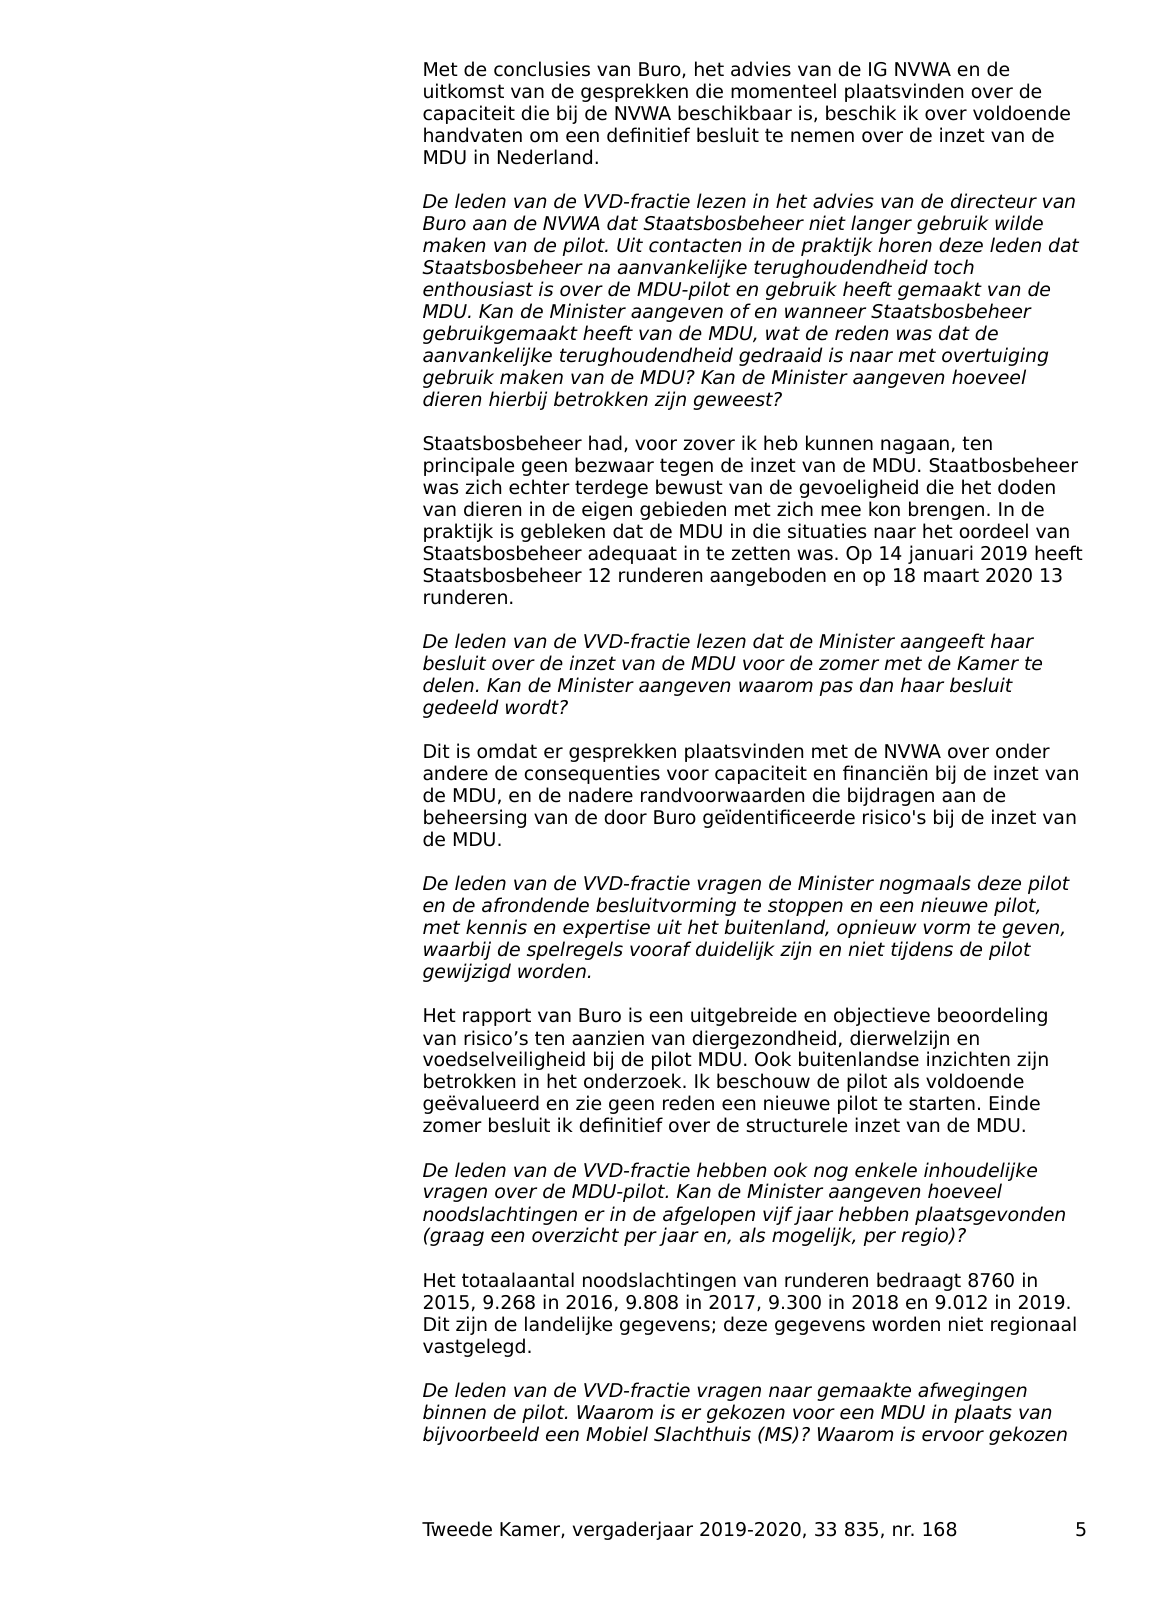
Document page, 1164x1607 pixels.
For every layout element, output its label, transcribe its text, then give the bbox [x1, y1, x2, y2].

text De leden van de VVD-fractie lezen dat de Minister aangeeft haar besluit over de inzet van de MDU voor de zomer met de Kamer te delen. Kan de Minister aangeven waarom pas dan haar besluit gedeeld wordt? [422, 631, 1087, 719]
text Het rapport van Buro is een uitgebreide en objectieve beoordeling van risico’s ten aanzien van diergezondheid, dierwelzijn en voedselveiligheid bij de pilot MDU. Ook buitenlandse inzichten zijn betrokken in het onderzoek. Ik beschouw de pilot als voldoende geëvalueerd en zie geen reden een nieuwe pilot te starten. Einde zomer besluit ik definitief over de structurele inzet van de MDU. [422, 1005, 1087, 1137]
text Het totaalaantal noodslachtingen van runderen bedraagt 8760 in 2015, 9.268 in 2016, 9.808 in 2017, 9.300 in 2018 en 9.012 in 2019. Dit zijn de landelijke gegevens; deze gegevens worden niet regionaal vastgelegd. [422, 1269, 1087, 1357]
text De leden van de VVD-fractie vragen de Minister nogmaals deze pilot en de afrondende besluitvorming te stoppen en een nieuwe pilot, met kennis en expertise uit het buitenland, opnieuw vorm te geven, waarbij de spelregels vooraf duidelijk zijn en niet tijdens de pilot gewijzigd worden. [422, 873, 1087, 983]
text De leden van de VVD-fractie lezen in het advies van de directeur van Buro aan de NVWA dat Staatsbosbeheer niet langer gebruik wilde maken van de pilot. Uit contacten in de praktijk horen deze leden dat Staatsbosbeheer na aanvankelijke terughoudendheid toch enthousiast is over de MDU-pilot en gebruik heeft gemaakt van de MDU. Kan de Minister aangeven of en wanneer Staatsbosbeheer gebruikgemaakt heeft van de MDU, wat de reden was dat de aanvankelijke terughoudendheid gedraaid is naar met overtuiging gebruik maken van de MDU? Kan de Minister aangeven hoeveel dieren hierbij betrokken zijn geweest? [422, 191, 1087, 411]
text De leden van de VVD-fractie vragen naar gemaakte afwegingen binnen de pilot. Waarom is er gekozen voor een MDU in plaats van bijvoorbeeld een Mobiel Slachthuis (MS)? Waarom is ervoor gekozen [422, 1380, 1087, 1446]
text De leden van de VVD-fractie hebben ook nog enkele inhoudelijke vragen over de MDU-pilot. Kan de Minister aangeven hoeveel noodslachtingen er in de afgelopen vijf jaar hebben plaatsgevonden (graag een overzicht per jaar en, als mogelijk, per regio)? [422, 1159, 1087, 1247]
text Staatsbosbeheer had, voor zover ik heb kunnen nagaan, ten principale geen bezwaar tegen de inzet van de MDU. Staatbosbeheer was zich echter terdege bewust van de gevoeligheid die het doden van dieren in de eigen gebieden met zich mee kon brengen. In de praktijk is gebleken dat de MDU in die situaties naar het oordeel van Staatsbosbeheer adequaat in te zetten was. Op 14 januari 2019 heeft Staatsbosbeheer 12 runderen aangeboden en op 18 maart 2020 13 runderen. [422, 433, 1087, 609]
text Met de conclusies van Buro, het advies van de IG NVWA en de uitkomst van de gesprekken die momenteel plaatsvinden over de capaciteit die bij de NVWA beschikbaar is, beschik ik over voldoende handvaten om een definitief besluit te nemen over de inzet van de MDU in Nederland. [422, 59, 1087, 169]
text Dit is omdat er gesprekken plaatsvinden met de NVWA over onder andere de consequenties voor capaciteit en financiën bij de inzet van de MDU, en de nadere randvoorwaarden die bijdragen aan de beheersing van de door Buro geïdentificeerde risico's bij de inzet van de MDU. [422, 741, 1087, 851]
